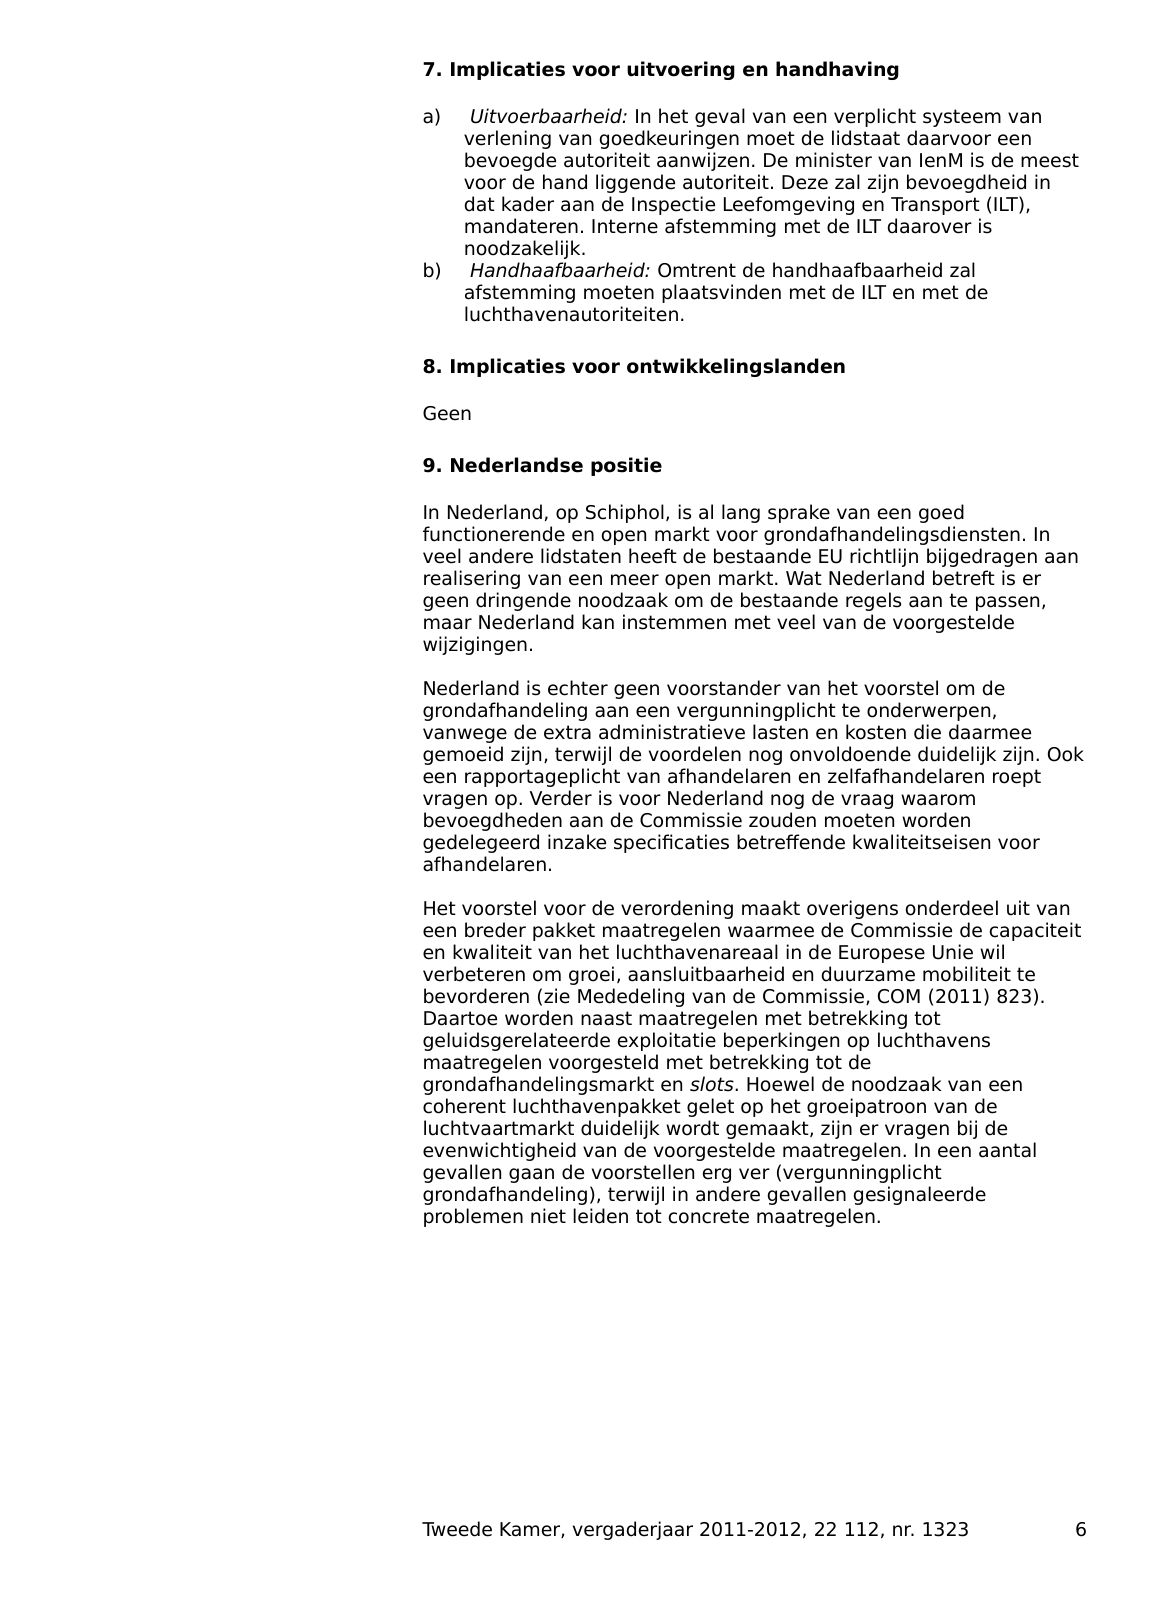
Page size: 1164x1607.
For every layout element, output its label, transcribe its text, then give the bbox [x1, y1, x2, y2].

text In Nederland, op Schiphol, is al lang sprake van een goed functionerende en open markt voor grondafhandelingsdiensten. In veel andere lidstaten heeft de bestaande EU richtlijn bijgedragen aan realisering van een meer open markt. Wat Nederland betreft is er geen dringende noodzaak om de bestaande regels aan te passen, maar Nederland kan instemmen met veel van de voorgestelde wijzigingen. [422, 502, 1087, 656]
text b) Handhaafbaarheid: Omtrent de handhaafbaarheid zal afstemming moeten plaatsvinden met de ILT en met de luchthavenautoriteiten. [422, 260, 1087, 326]
text Het voorstel voor de verordening maakt overigens onderdeel uit van een breder pakket maatregelen waarmee de Commissie de capaciteit en kwaliteit van het luchthavenareaal in de Europese Unie wil verbeteren om groei, aansluitbaarheid en duurzame mobiliteit te bevorderen (zie Mededeling van de Commissie, COM (2011) 823). Daartoe worden naast maatregelen met betrekking tot geluidsgerelateerde exploitatie beperkingen op luchthavens maatregelen voorgesteld met betrekking tot de grondafhandelingsmarkt en slots. Hoewel de noodzaak van een coherent luchthavenpakket gelet op het groeipatroon van de luchtvaartmarkt duidelijk wordt gemaakt, zijn er vragen bij de evenwichtigheid van de voorgestelde maatregelen. In een aantal gevallen gaan de voorstellen erg ver (vergunningplicht grondafhandeling), terwijl in andere gevallen gesignaleerde problemen niet leiden tot concrete maatregelen. [422, 898, 1087, 1227]
text a) Uitvoerbaarheid: In het geval van een verplicht systeem van verlening van goedkeuringen moet de lidstaat daarvoor een bevoegde autoriteit aanwijzen. De minister van IenM is de meest voor de hand liggende autoriteit. Deze zal zijn bevoegdheid in dat kader aan de Inspectie Leefomgeving en Transport (ILT), mandateren. Interne afstemming met de ILT daarover is noodzakelijk. [422, 106, 1087, 260]
text Geen [422, 403, 1087, 425]
subtitle 8. Implicaties voor ontwikkelingslanden [422, 356, 1087, 378]
subtitle 9. Nederlandse positie [422, 455, 1087, 477]
subtitle 7. Implicaties voor uitvoering en handhaving [422, 59, 1087, 81]
text Nederland is echter geen voorstander van het voorstel om de grondafhandeling aan een vergunningplicht te onderwerpen, vanwege de extra administratieve lasten en kosten die daarmee gemoeid zijn, terwijl de voordelen nog onvoldoende duidelijk zijn. Ook een rapportageplicht van afhandelaren en zelfafhandelaren roept vragen op. Verder is voor Nederland nog de vraag waarom bevoegdheden aan de Commissie zouden moeten worden gedelegeerd inzake specificaties betreffende kwaliteitseisen voor afhandelaren. [422, 678, 1087, 876]
